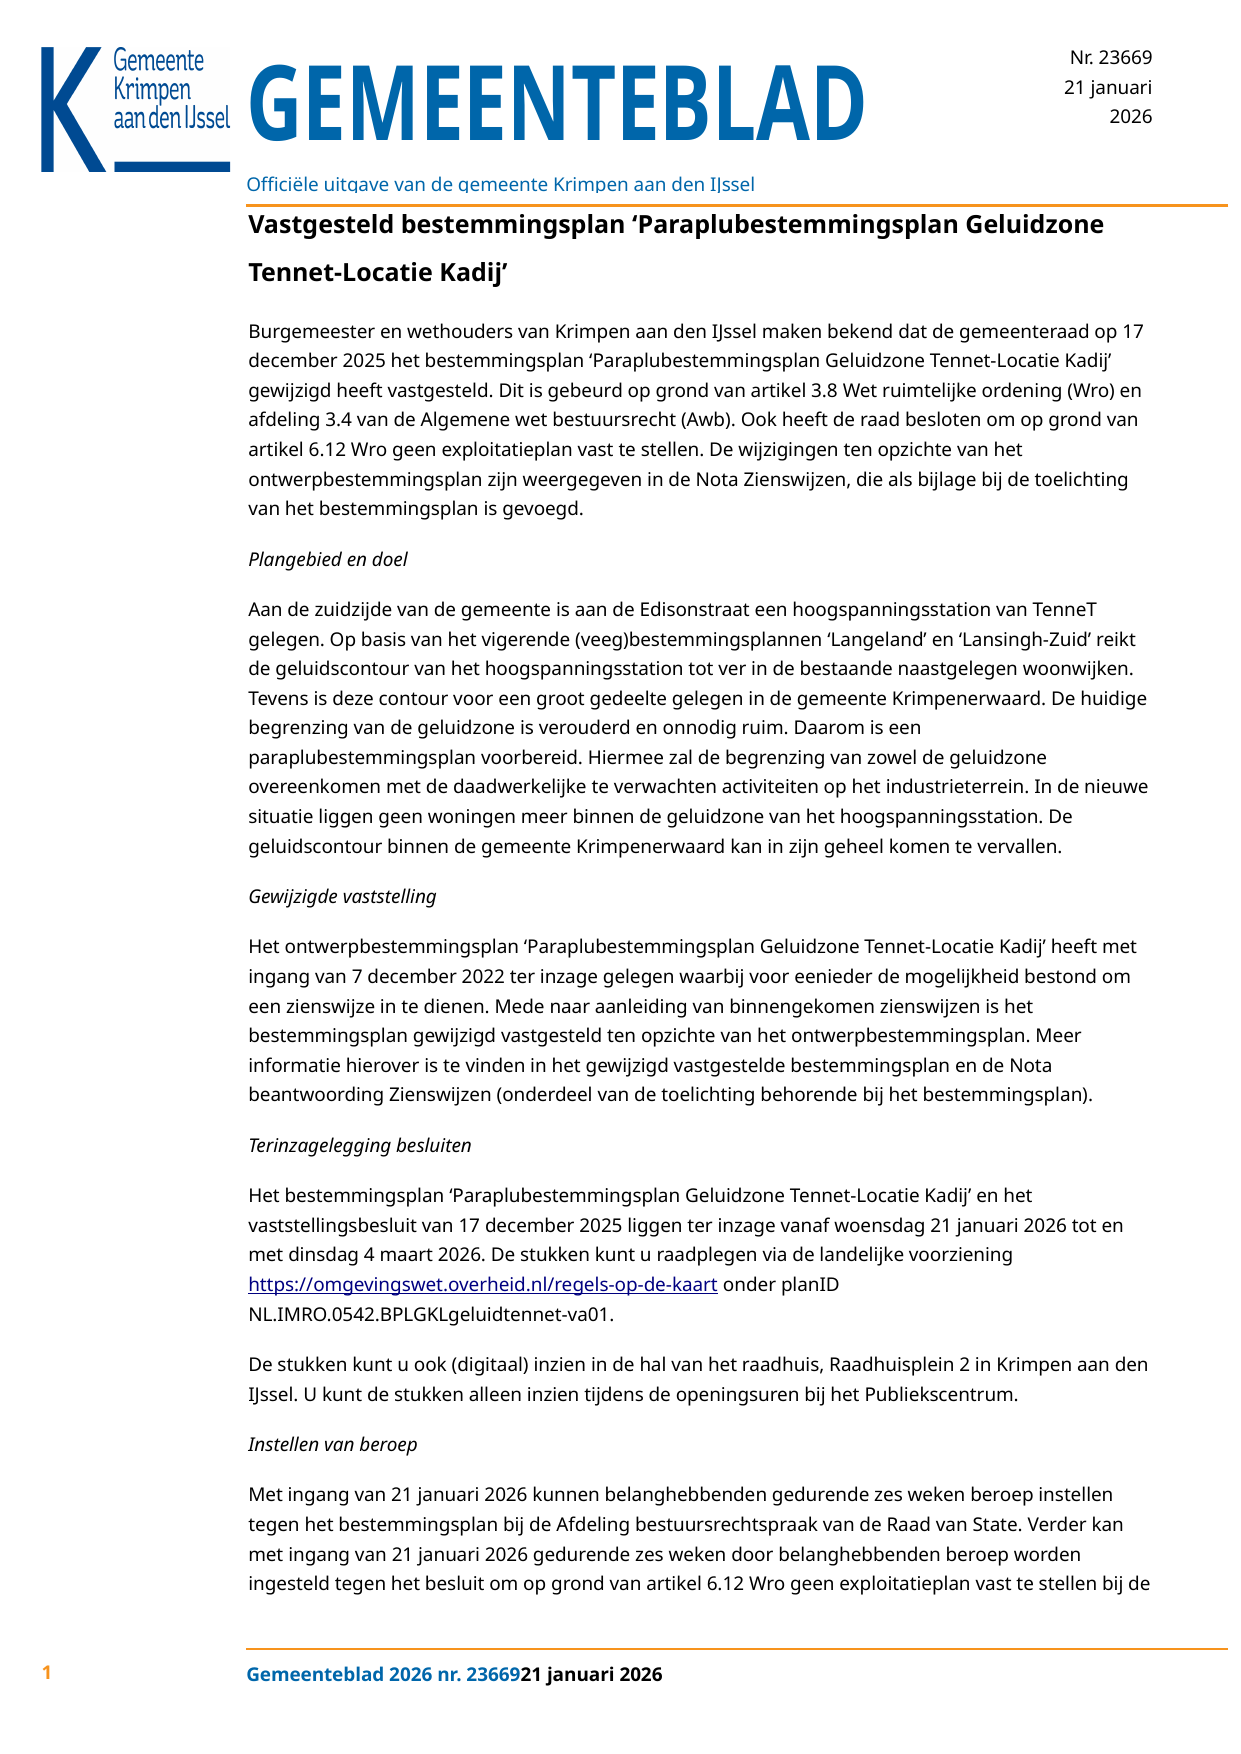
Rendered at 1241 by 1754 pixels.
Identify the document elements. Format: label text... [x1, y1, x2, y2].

text Burgemeester en wethouders van Krimpen aan den IJssel maken bekend dat de gemeenteraad op 17 december 2025 het bestemmingsplan ‘Paraplubestemmingsplan Geluidzone Tennet-Locatie Kadij’ gewijzigd heeft vastgesteld. Dit is gebeurd op grond van artikel 3.8 Wet ruimtelijke ordening (Wro) en afdeling 3.4 van de Algemene wet bestuursrecht (Awb). Ook heeft de raad besloten om op grond van artikel 6.12 Wro geen exploitatieplan vast te stellen. De wijzigingen ten opzichte van het ontwerpbestemmingsplan zijn weergegeven in de Nota Zienswijzen, die als bijlage bij de toelichting van het bestemmingsplan is gevoegd. [248, 318, 1152, 521]
text Instellen van beroep [248, 1431, 1152, 1457]
picture [41, 47, 231, 172]
text Plangebied en doel [248, 546, 1152, 572]
text Met ingang van 21 januari 2026 kunnen belanghebbenden gedurende zes weken beroep instellen tegen het bestemmingsplan bij de Afdeling bestuursrechtspraak van de Raad van State. Verder kan met ingang van 21 januari 2026 gedurende zes weken door belanghebbenden beroep worden ingesteld tegen het besluit om op grond van artikel 6.12 Wro geen exploitatieplan vast te stellen bij de [248, 1482, 1152, 1596]
text Het bestemmingsplan ‘Paraplubestemmingsplan Geluidzone Tennet-Locatie Kadij’ en het vaststellingsbesluit van 17 december 2025 liggen ter inzage vanaf woensdag 21 januari 2026 tot en met dinsdag 4 maart 2026. De stukken kunt u raadplegen via de landelijke voorziening https://omgevingswet.overheid.nl/regels-op-de-kaart onder planID NL.IMRO.0542.BPLGKLgeluidtennet-va01. [248, 1182, 1152, 1327]
text Het ontwerpbestemmingsplan ‘Paraplubestemmingsplan Geluidzone Tennet-Locatie Kadij’ heeft met ingang van 7 december 2022 ter inzage gelegen waarbij voor eenieder de mogelijkheid bestond om een zienswijze in te dienen. Mede naar aanleiding van binnengekomen zienswijzen is het bestemmingsplan gewijzigd vastgesteld ten opzichte van het ontwerpbestemmingsplan. Meer informatie hierover is te vinden in het gewijzigd vastgestelde bestemmingsplan en de Nota beantwoording Zienswijzen (onderdeel van de toelichting behorende bij het bestemmingsplan). [248, 934, 1152, 1107]
text Gewijzigde vaststelling [248, 883, 1152, 909]
text Terinzagelegging besluiten [248, 1132, 1152, 1158]
text Aan de zuidzijde van de gemeente is aan de Edisonstraat een hoogspanningsstation van TenneT gelegen. Op basis van het vigerende (veeg)bestemmingsplannen ‘Langeland’ en ‘Lansingh-Zuid’ reikt de geluidscontour van het hoogspanningsstation tot ver in de bestaande naastgelegen woonwijken. Tevens is deze contour voor een groot gedeelte gelegen in de gemeente Krimpenerwaard. De huidige begrenzing van de geluidzone is verouderd en onnodig ruim. Daarom is een paraplubestemmingsplan voorbereid. Hiermee zal de begrenzing van zowel de geluidzone overeenkomen met de daadwerkelijke te verwachten activiteiten op het industrieterrein. In de nieuwe situatie liggen geen woningen meer binnen de geluidzone van het hoogspanningsstation. De geluidscontour binnen de gemeente Krimpenerwaard kan in zijn geheel komen te vervallen. [248, 596, 1152, 859]
text Vastgesteld bestemmingsplan ‘Paraplubestemmingsplan Geluidzone Tennet-Locatie Kadij’ [248, 207, 1152, 288]
text De stukken kunt u ook (digitaal) inzien in de hal van het raadhuis, Raadhuisplein 2 in Krimpen aan den IJssel. U kunt de stukken alleen inzien tijdens de openingsuren bij het Publiekscentrum. [248, 1351, 1152, 1407]
